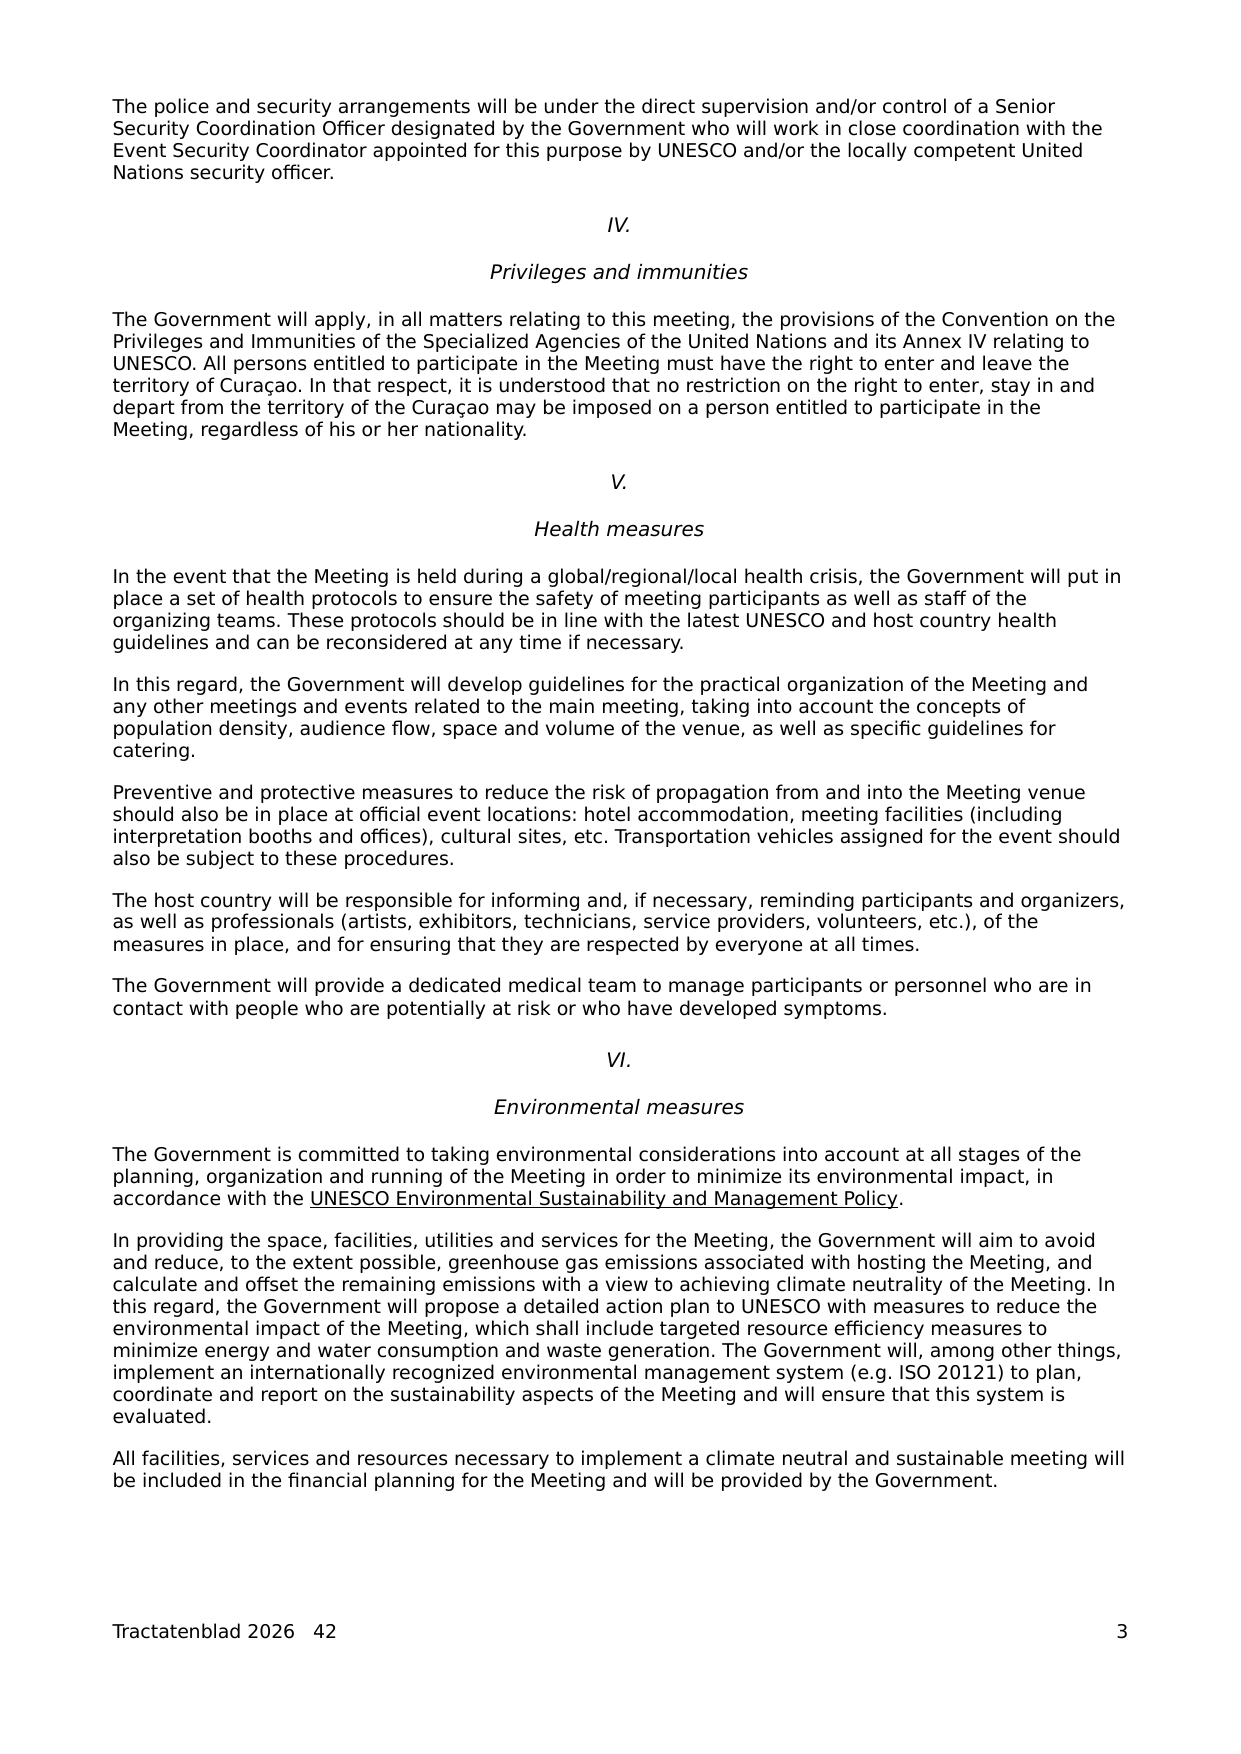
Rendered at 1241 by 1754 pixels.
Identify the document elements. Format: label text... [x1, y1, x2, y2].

text The Government is committed to taking environmental considerations into account at all stages of the planning, organization and running of the Meeting in order to minimize its environmental impact, in accordance with the UNESCO Environmental Sustainability and Management Policy. [112, 1144, 1128, 1210]
text The police and security arrangements will be under the direct supervision and/or control of a Senior Security Coordination Officer designated by the Government who will work in close coordination with the Event Security Coordinator appointed for this purpose by UNESCO and/or the locally competent United Nations security officer. [112, 96, 1128, 184]
subtitle V. Health measures [112, 471, 1128, 541]
text The host country will be responsible for informing and, if necessary, reminding participants and organizers, as well as professionals (artists, exhibitors, technicians, service providers, volunteers, etc.), of the measures in place, and for ensuring that they are respected by everyone at all times. [112, 889, 1128, 955]
text Preventive and protective measures to reduce the risk of propagation from and into the Meeting venue should also be in place at official event locations: hotel accommodation, meeting facilities (including interpretation booths and offices), cultural sites, etc. Transportation vehicles assigned for the event should also be subject to these procedures. [112, 782, 1128, 869]
subtitle IV. Privileges and immunities [112, 214, 1128, 284]
text The Government will provide a dedicated medical team to manage participants or personnel who are in contact with people who are potentially at risk or who have developed symptoms. [112, 975, 1128, 1019]
text The Government will apply, in all matters relating to this meeting, the provisions of the Convention on the Privileges and Immunities of the Specialized Agencies of the United Nations and its Annex IV relating to UNESCO. All persons entitled to participate in the Meeting must have the right to enter and leave the territory of Curaçao. In that respect, it is understood that no restriction on the right to enter, stay in and depart from the territory of the Curaçao may be imposed on a person entitled to participate in the Meeting, regardless of his or her nationality. [112, 309, 1128, 441]
text In providing the space, facilities, utilities and services for the Meeting, the Government will aim to avoid and reduce, to the extent possible, greenhouse gas emissions associated with hosting the Meeting, and calculate and offset the remaining emissions with a view to achieving climate neutrality of the Meeting. In this regard, the Government will propose a detailed action plan to UNESCO with measures to reduce the environmental impact of the Meeting, which shall include targeted resource efficiency measures to minimize energy and water consumption and waste generation. The Government will, among other things, implement an internationally recognized environmental management system (e.g. ISO 20121) to plan, coordinate and report on the sustainability aspects of the Meeting and will ensure that this system is evaluated. [112, 1230, 1128, 1428]
subtitle VI. Environmental measures [112, 1049, 1128, 1119]
text In this regard, the Government will develop guidelines for the practical organization of the Meeting and any other meetings and events related to the main meeting, taking into account the concepts of population density, audience flow, space and volume of the venue, as well as specific guidelines for catering. [112, 674, 1128, 762]
text In the event that the Meeting is held during a global/regional/local health crisis, the Government will put in place a set of health protocols to ensure the safety of meeting participants as well as staff of the organizing teams. These protocols should be in line with the latest UNESCO and host country health guidelines and can be reconsidered at any time if necessary. [112, 566, 1128, 654]
text All facilities, services and resources necessary to implement a climate neutral and sustainable meeting will be included in the financial planning for the Meeting and will be provided by the Government. [112, 1448, 1128, 1492]
